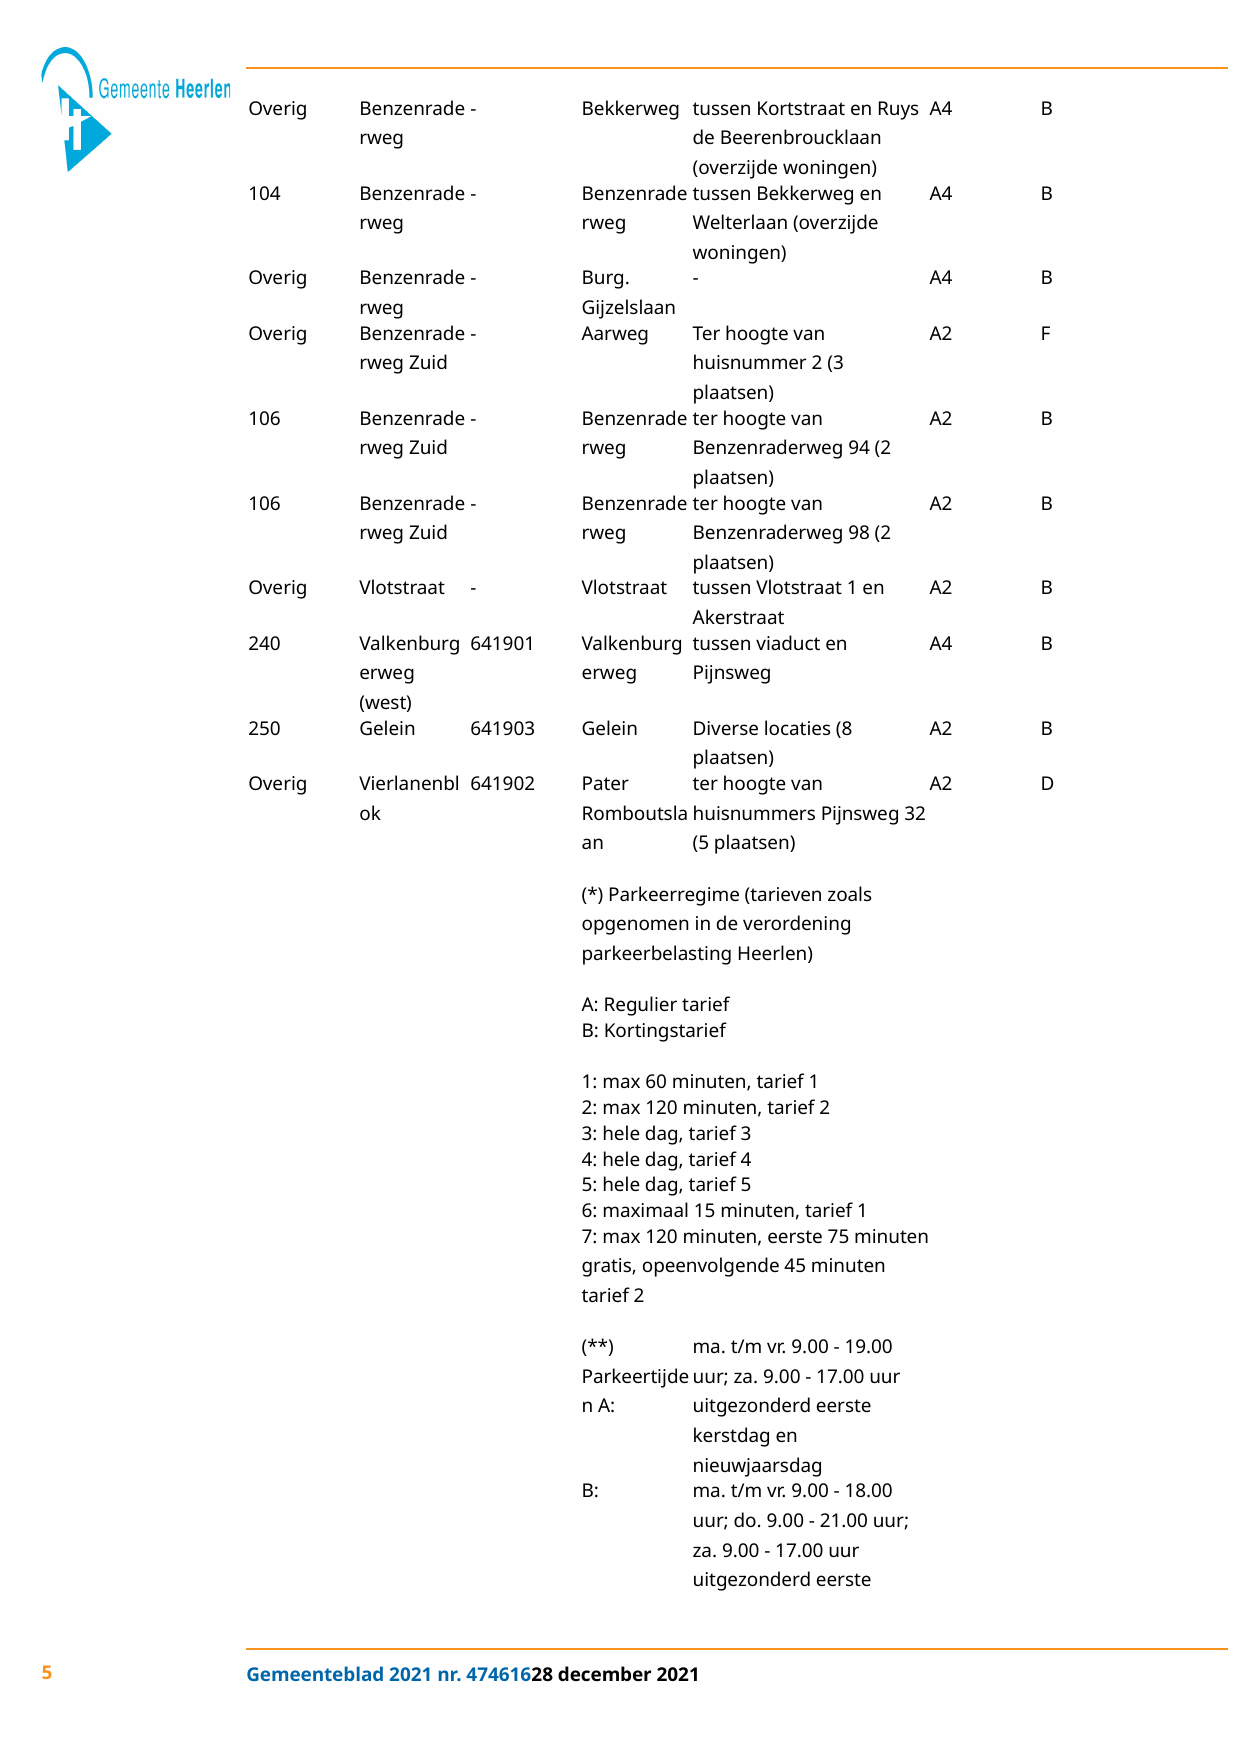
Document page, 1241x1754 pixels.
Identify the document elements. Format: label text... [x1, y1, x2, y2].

table_cell ma. t/m vr. 9.00 - 19.00 uur; za. 9.00 - 17.00 uur uitgezonderd eerste kerstdag en nieuwjaarsdag [693, 1334, 929, 1478]
table_cell 1: max 60 minuten, tarief 1 [581, 1069, 929, 1094]
table_cell [359, 1043, 470, 1068]
table_cell Benzenraderweg Zuid [359, 320, 470, 405]
table_cell B [1040, 575, 1152, 630]
table_cell [359, 1146, 470, 1171]
table_cell Vierlanenblok [359, 770, 470, 855]
table_cell A2 [929, 490, 1040, 574]
table_cell [1040, 881, 1152, 966]
table_cell [693, 1308, 929, 1333]
table_cell - [470, 405, 581, 490]
table_cell (*) Parkeerregime (tarieven zoals opgenomen in de verordening parkeerbelasting Heerlen) [581, 881, 929, 966]
table_cell [248, 1043, 359, 1068]
table_cell - [470, 95, 581, 180]
table_cell [1040, 1120, 1152, 1146]
table_cell [470, 1334, 581, 1478]
table_cell 5: hele dag, tarief 5 [581, 1171, 929, 1197]
picture [41, 47, 59, 70]
table_cell A2 [929, 405, 1040, 490]
table_cell [470, 1069, 581, 1094]
table_cell [581, 855, 692, 881]
table_cell A2 [929, 575, 1040, 630]
table_cell [929, 991, 1040, 1017]
table_cell 3: hele dag, tarief 3 [581, 1120, 929, 1146]
table_cell Overig [248, 320, 359, 405]
table_cell [581, 1308, 692, 1333]
table_cell B: [581, 1478, 692, 1592]
table_cell Overig [248, 575, 359, 630]
table_cell tussen Vlotstraat 1 en Akerstraat [693, 575, 929, 630]
table_cell [470, 991, 581, 1017]
table_cell [1040, 1094, 1152, 1120]
table_cell [359, 881, 470, 966]
table_cell F [1040, 320, 1152, 405]
table_cell [929, 1069, 1040, 1094]
table_cell Benzenraderweg Zuid [359, 405, 470, 490]
table_cell [359, 1223, 470, 1308]
table_cell Valkenburgerweg [581, 630, 692, 715]
table_cell A2 [929, 715, 1040, 770]
table_cell Diverse locaties (8 plaatsen) [693, 715, 929, 770]
table_cell B [1040, 180, 1152, 264]
table_cell - [470, 575, 581, 630]
table_cell Benzenraderweg Zuid [359, 490, 470, 574]
table_cell [470, 1120, 581, 1146]
table_cell Gelein [359, 715, 470, 770]
table_cell [581, 966, 929, 991]
table_cell Benzenraderweg [581, 405, 692, 490]
table_cell [470, 1017, 581, 1043]
table_cell B [1040, 490, 1152, 574]
table_cell [1040, 1146, 1152, 1171]
table_cell [929, 1043, 1040, 1068]
table_cell [470, 855, 581, 881]
table_cell ter hoogte van Benzenraderweg 94 (2 plaatsen) [693, 405, 929, 490]
table_cell [359, 1120, 470, 1146]
table_cell Overig [248, 265, 359, 320]
table_cell [1040, 1171, 1152, 1197]
table_cell [929, 1146, 1040, 1171]
table_cell [248, 855, 359, 881]
table_cell [1040, 991, 1152, 1017]
table_cell Benzenraderweg [359, 265, 470, 320]
table_cell 2: max 120 minuten, tarief 2 [581, 1094, 929, 1120]
table_cell [1040, 966, 1152, 991]
table_cell B [1040, 95, 1152, 180]
table_cell 106 [248, 405, 359, 490]
table_cell [470, 1146, 581, 1171]
table_cell [359, 966, 470, 991]
table_cell [248, 991, 359, 1017]
table_cell 641903 [470, 715, 581, 770]
table_cell Aarweg [581, 320, 692, 405]
table_cell [470, 1308, 581, 1333]
table_cell 4: hele dag, tarief 4 [581, 1146, 929, 1171]
table_cell [359, 1308, 470, 1333]
table_cell 106 [248, 490, 359, 574]
table_cell (**) Parkeertijden A: [581, 1334, 692, 1478]
table_cell [929, 1334, 1040, 1478]
table_cell - [470, 320, 581, 405]
table_cell [929, 1094, 1040, 1120]
table_cell [1040, 1334, 1152, 1478]
table_cell 250 [248, 715, 359, 770]
table_cell [248, 966, 359, 991]
table_cell A4 [929, 265, 1040, 320]
table_cell [248, 1197, 359, 1223]
table_cell [929, 1017, 1040, 1043]
table_cell [1040, 1043, 1152, 1068]
table_cell [929, 1308, 1040, 1333]
table_cell [929, 881, 1040, 966]
table_cell tussen Kortstraat en Ruys de Beerenbroucklaan (overzijde woningen) [693, 95, 929, 180]
table_cell 641901 [470, 630, 581, 715]
table_cell B: Kortingstarief [581, 1017, 929, 1043]
table_cell Gelein [581, 715, 692, 770]
table_cell A2 [929, 770, 1040, 855]
table_cell 641902 [470, 770, 581, 855]
table_cell [248, 1334, 359, 1478]
table_cell [359, 991, 470, 1017]
table_cell A2 [929, 320, 1040, 405]
table_cell Benzenraderweg [581, 180, 692, 264]
table_cell Vlotstraat [359, 575, 470, 630]
table_cell [248, 1171, 359, 1197]
table_cell [359, 1094, 470, 1120]
table_cell [248, 1146, 359, 1171]
table_cell [1040, 1478, 1152, 1592]
table_cell [929, 966, 1040, 991]
table_cell ma. t/m vr. 9.00 - 18.00 uur; do. 9.00 - 21.00 uur; za. 9.00 - 17.00 uur uitgezonderd eerste [693, 1478, 929, 1592]
table_cell Overig [248, 770, 359, 855]
table_cell [248, 1017, 359, 1043]
table_cell [248, 1069, 359, 1094]
table_cell tussen Bekkerweg en Welterlaan (overzijde woningen) [693, 180, 929, 264]
table_cell B [1040, 405, 1152, 490]
table_cell A4 [929, 95, 1040, 180]
table_cell Benzenraderweg [581, 490, 692, 574]
table_cell Benzenraderweg [359, 95, 470, 180]
table_cell Ter hoogte van huisnummer 2 (3 plaatsen) [693, 320, 929, 405]
table_cell [248, 1478, 359, 1592]
table_cell [929, 1120, 1040, 1146]
table_cell [929, 855, 1040, 881]
table_cell [248, 1223, 359, 1308]
table_cell [1040, 1069, 1152, 1094]
table_cell D [1040, 770, 1152, 855]
table_cell A4 [929, 630, 1040, 715]
table_cell 6: maximaal 15 minuten, tarief 1 [581, 1197, 929, 1223]
table_cell [1040, 1197, 1152, 1223]
table_cell - [470, 180, 581, 264]
table_cell [1040, 855, 1152, 881]
table_cell [359, 1069, 470, 1094]
table_cell Burg. Gijzelslaan [581, 265, 692, 320]
table_cell B [1040, 630, 1152, 715]
table_cell Overig [248, 95, 359, 180]
table_cell [929, 1223, 1040, 1308]
table_cell A4 [929, 180, 1040, 264]
table_cell Pater Romboutslaan [581, 770, 692, 855]
table_cell [470, 881, 581, 966]
table_cell B [1040, 715, 1152, 770]
table_cell [693, 855, 929, 881]
table_cell [359, 1197, 470, 1223]
table_cell - [693, 265, 929, 320]
table_cell [359, 1171, 470, 1197]
table_cell tussen viaduct en Pijnsweg [693, 630, 929, 715]
table_cell [470, 1171, 581, 1197]
table_cell [581, 1043, 929, 1068]
table_cell 240 [248, 630, 359, 715]
table_cell 104 [248, 180, 359, 264]
table_cell [1040, 1017, 1152, 1043]
table_cell Bekkerweg [581, 95, 692, 180]
table_cell - [470, 490, 581, 574]
table_cell [470, 966, 581, 991]
table_cell 7: max 120 minuten, eerste 75 minuten gratis, opeenvolgende 45 minuten tarief 2 [581, 1223, 929, 1308]
table_cell [359, 1478, 470, 1592]
table_cell [359, 1334, 470, 1478]
table_cell [929, 1478, 1040, 1592]
table_cell Benzenraderweg [359, 180, 470, 264]
table_cell ter hoogte van huisnummers Pijnsweg 32 (5 plaatsen) [693, 770, 929, 855]
table_cell ter hoogte van Benzenraderweg 98 (2 plaatsen) [693, 490, 929, 574]
table_cell [248, 1308, 359, 1333]
table_cell [248, 1094, 359, 1120]
table_cell Valkenburgerweg (west) [359, 630, 470, 715]
table_cell [470, 1043, 581, 1068]
table_cell A: Regulier tarief [581, 991, 929, 1017]
table_cell [470, 1197, 581, 1223]
table_cell [359, 1017, 470, 1043]
table_cell Vlotstraat [581, 575, 692, 630]
table_cell [1040, 1223, 1152, 1308]
table_cell [1040, 1308, 1152, 1333]
table_cell B [1040, 265, 1152, 320]
table_cell [929, 1197, 1040, 1223]
table_cell [359, 855, 470, 881]
table_cell [248, 1120, 359, 1146]
table_cell [470, 1478, 581, 1592]
table_cell - [470, 265, 581, 320]
table_cell [470, 1223, 581, 1308]
picture [41, 47, 231, 172]
table_cell [929, 1171, 1040, 1197]
table_cell [470, 1094, 581, 1120]
table_cell [248, 881, 359, 966]
